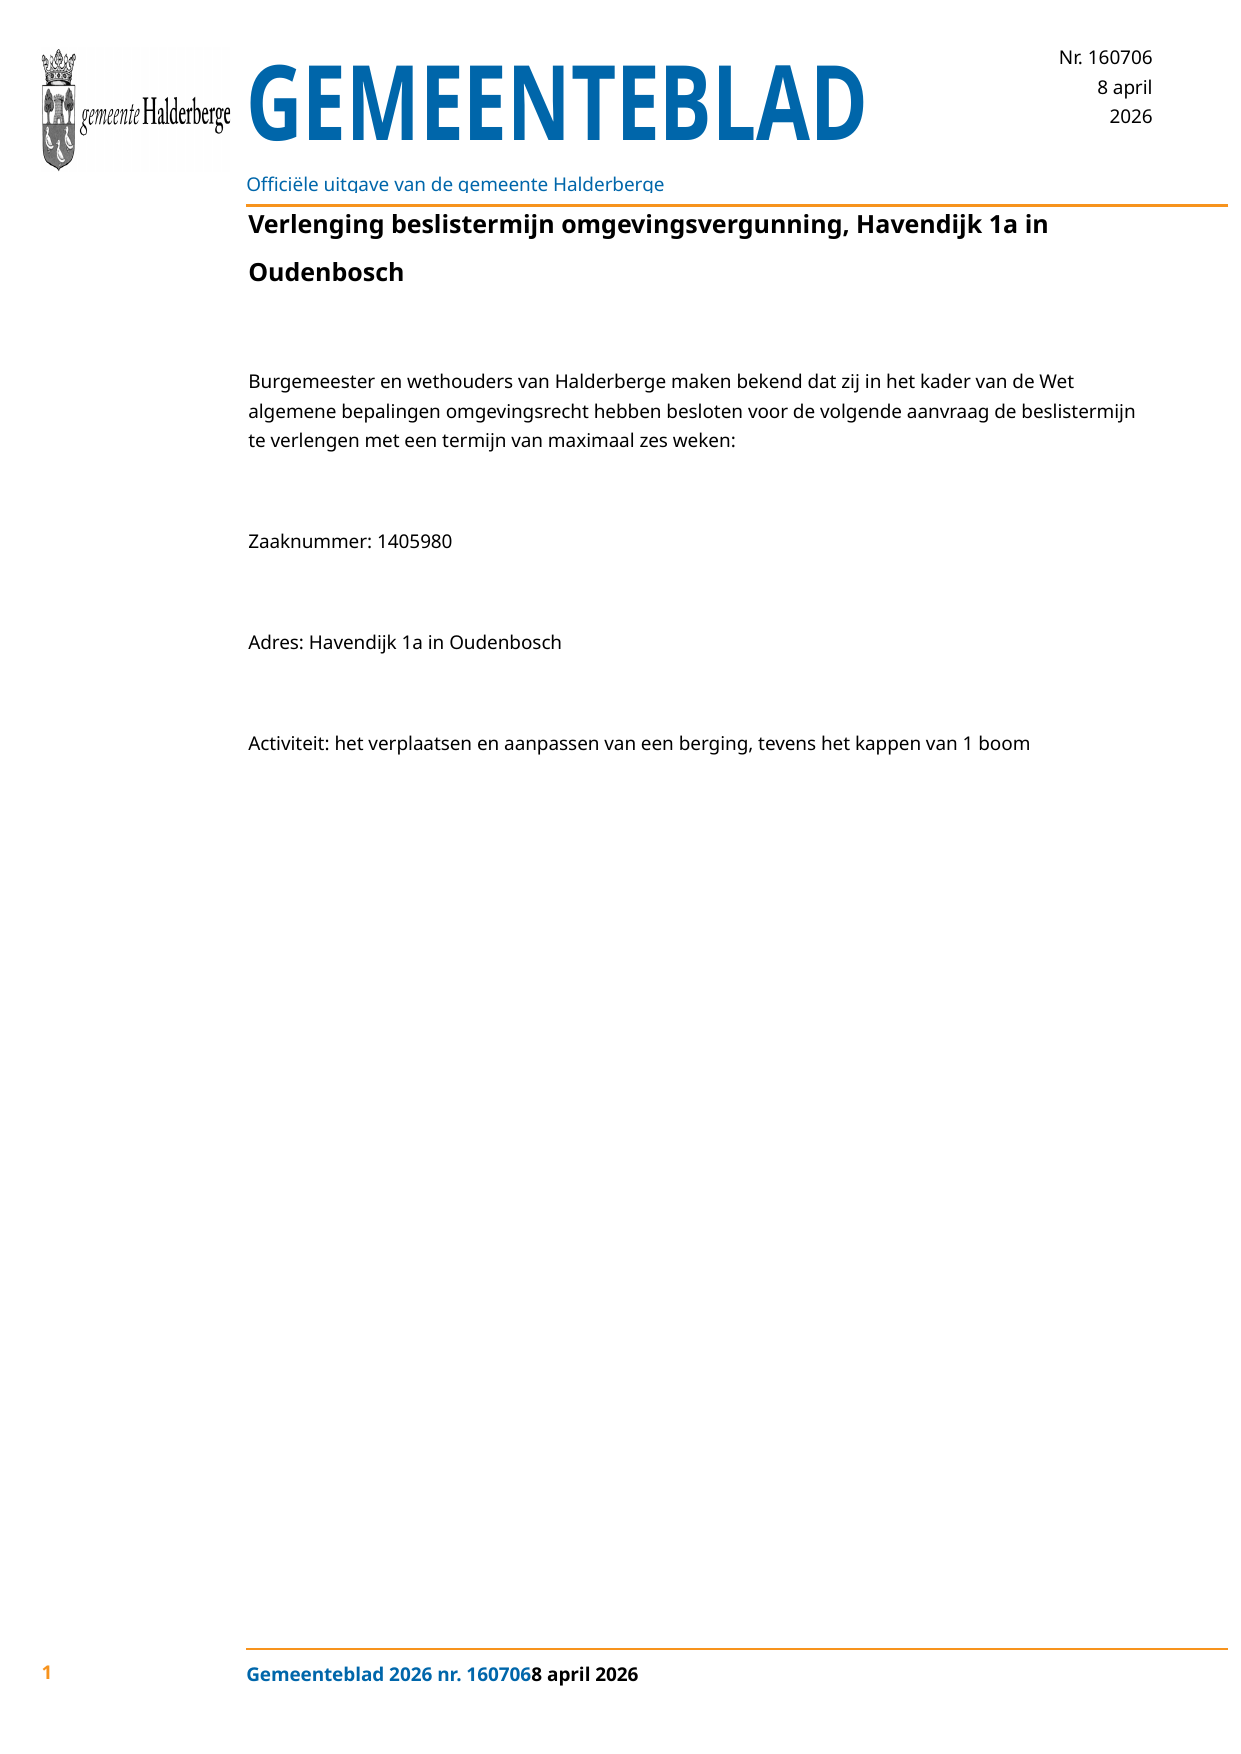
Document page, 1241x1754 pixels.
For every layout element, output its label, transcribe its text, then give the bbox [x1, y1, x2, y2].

text Verlenging beslistermijn omgevingsvergunning, Havendijk 1a in Oudenbosch [248, 207, 1152, 288]
text Adres: Havendijk 1a in Oudenbosch [248, 629, 1152, 655]
picture [41, 47, 231, 172]
text Zaaknummer: 1405980 [248, 528, 1152, 554]
text Burgemeester en wethouders van Halderberge maken bekend dat zij in het kader van de Wet algemene bepalingen omgevingsrecht hebben besloten voor de volgende aanvraag de beslistermijn te verlengen met een termijn van maximaal zes weken: [248, 368, 1152, 453]
text Activiteit: het verplaatsen en aanpassen van een berging, tevens het kappen van 1 boom [248, 730, 1152, 756]
